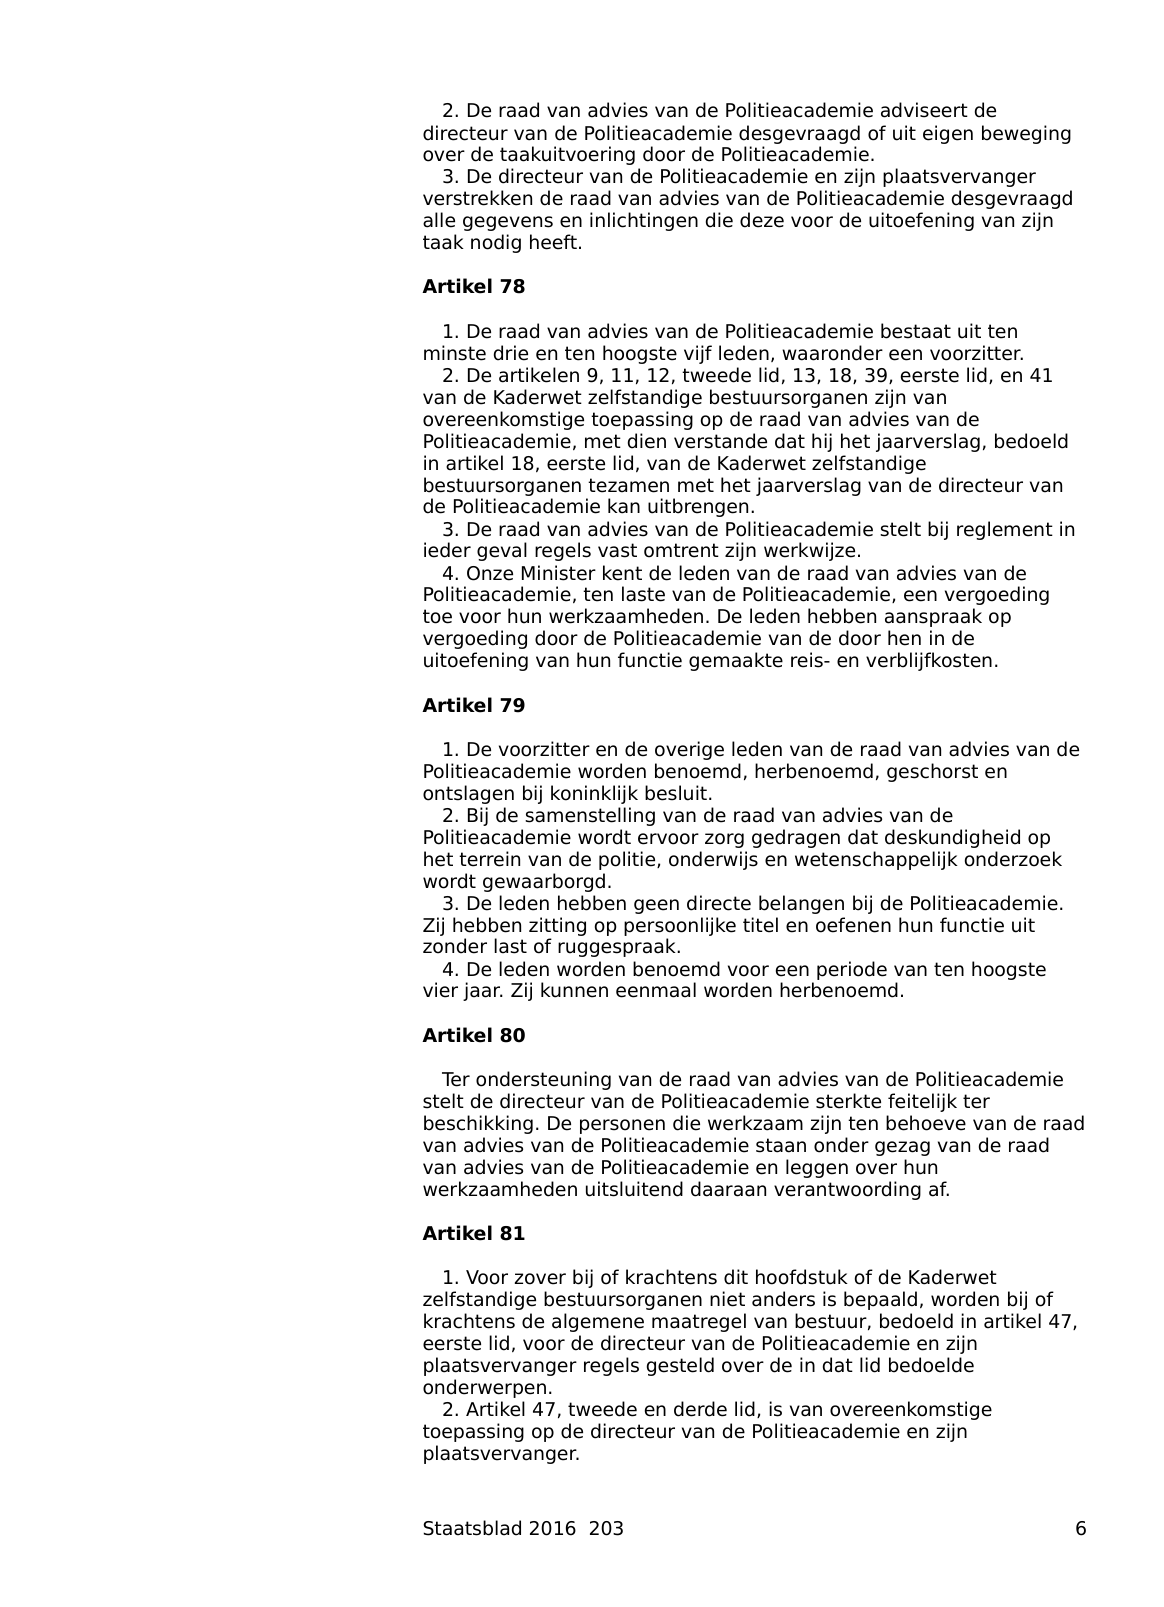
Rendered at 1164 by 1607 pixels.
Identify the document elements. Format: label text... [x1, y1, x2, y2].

text 3. De raad van advies van de Politieacademie stelt bij reglement in ieder geval regels vast omtrent zijn werkwijze. [422, 518, 1087, 562]
subtitle Artikel 81 [422, 1223, 1087, 1245]
subtitle Artikel 79 [422, 694, 1087, 716]
text 1. De voorzitter en de overige leden van de raad van advies van de Politieacademie worden benoemd, herbenoemd, geschorst en ontslagen bij koninklijk besluit. [422, 739, 1087, 804]
text Ter ondersteuning van de raad van advies van de Politieacademie stelt de directeur van de Politieacademie sterkte feitelijk ter beschikking. De personen die werkzaam zijn ten behoeve van de raad van advies van de Politieacademie staan onder gezag van de raad van advies van de Politieacademie en leggen over hun werkzaamheden uitsluitend daaraan verantwoording af. [422, 1069, 1087, 1201]
text 3. De directeur van de Politieacademie en zijn plaatsvervanger verstrekken de raad van advies van de Politieacademie desgevraagd alle gegevens en inlichtingen die deze voor de uitoefening van zijn taak nodig heeft. [422, 166, 1087, 254]
text 2. Bij de samenstelling van de raad van advies van de Politieacademie wordt ervoor zorg gedragen dat deskundigheid op het terrein van de politie, onderwijs en wetenschappelijk onderzoek wordt gewaarborgd. [422, 804, 1087, 892]
subtitle Artikel 78 [422, 276, 1087, 298]
text 4. Onze Minister kent de leden van de raad van advies van de Politieacademie, ten laste van de Politieacademie, een vergoeding toe voor hun werkzaamheden. De leden hebben aanspraak op vergoeding door de Politieacademie van de door hen in de uitoefening van hun functie gemaakte reis- en verblijfkosten. [422, 562, 1087, 672]
text 1. Voor zover bij of krachtens dit hoofdstuk of de Kaderwet zelfstandige bestuursorganen niet anders is bepaald, worden bij of krachtens de algemene maatregel van bestuur, bedoeld in artikel 47, eerste lid, voor de directeur van de Politieacademie en zijn plaatsvervanger regels gesteld over de in dat lid bedoelde onderwerpen. [422, 1267, 1087, 1399]
text 2. De raad van advies van de Politieacademie adviseert de directeur van de Politieacademie desgevraagd of uit eigen beweging over de taakuitvoering door de Politieacademie. [422, 100, 1087, 166]
text 2. De artikelen 9, 11, 12, tweede lid, 13, 18, 39, eerste lid, en 41 van de Kaderwet zelfstandige bestuursorganen zijn van overeenkomstige toepassing op de raad van advies van de Politieacademie, met dien verstande dat hij het jaarverslag, bedoeld in artikel 18, eerste lid, van de Kaderwet zelfstandige bestuursorganen tezamen met het jaarverslag van de directeur van de Politieacademie kan uitbrengen. [422, 364, 1087, 518]
text 2. Artikel 47, tweede en derde lid, is van overeenkomstige toepassing op de directeur van de Politieacademie en zijn plaatsvervanger. [422, 1399, 1087, 1465]
text 1. De raad van advies van de Politieacademie bestaat uit ten minste drie en ten hoogste vijf leden, waaronder een voorzitter. [422, 321, 1087, 364]
subtitle Artikel 80 [422, 1024, 1087, 1047]
text 3. De leden hebben geen directe belangen bij de Politieacademie. Zij hebben zitting op persoonlijke titel en oefenen hun functie uit zonder last of ruggespraak. [422, 892, 1087, 958]
text 4. De leden worden benoemd voor een periode van ten hoogste vier jaar. Zij kunnen eenmaal worden herbenoemd. [422, 958, 1087, 1002]
